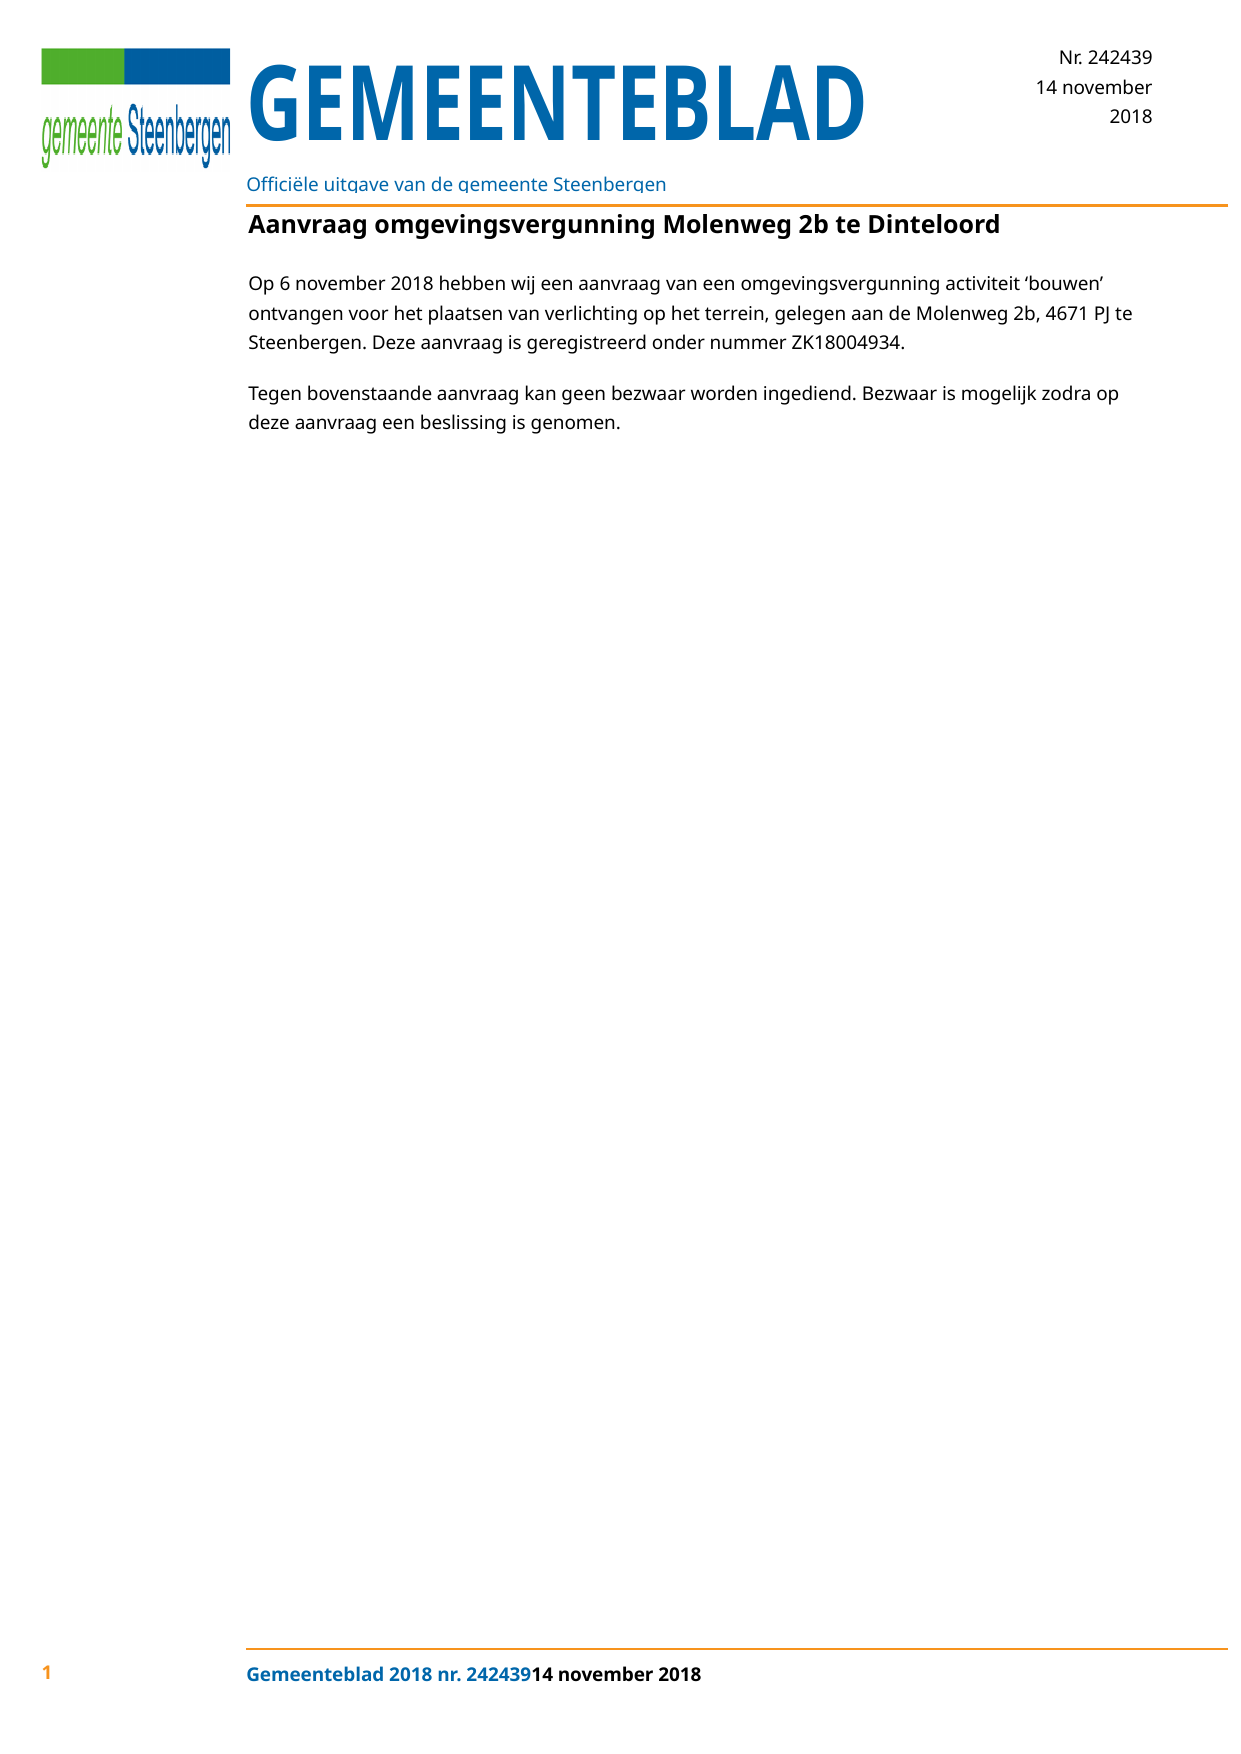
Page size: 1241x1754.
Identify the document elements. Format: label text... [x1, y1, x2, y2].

picture [41, 47, 231, 172]
text Tegen bovenstaande aanvraag kan geen bezwaar worden ingediend. Bezwaar is mogelijk zodra op deze aanvraag een beslissing is genomen. [248, 380, 1152, 435]
text Aanvraag omgevingsvergunning Molenweg 2b te Dinteloord [248, 207, 1152, 241]
text Op 6 november 2018 hebben wij een aanvraag van een omgevingsvergunning activiteit ‘bouwen’ ontvangen voor het plaatsen van verlichting op het terrein, gelegen aan de Molenweg 2b, 4671 PJ te Steenbergen. Deze aanvraag is geregistreerd onder nummer ZK18004934. [248, 270, 1152, 355]
